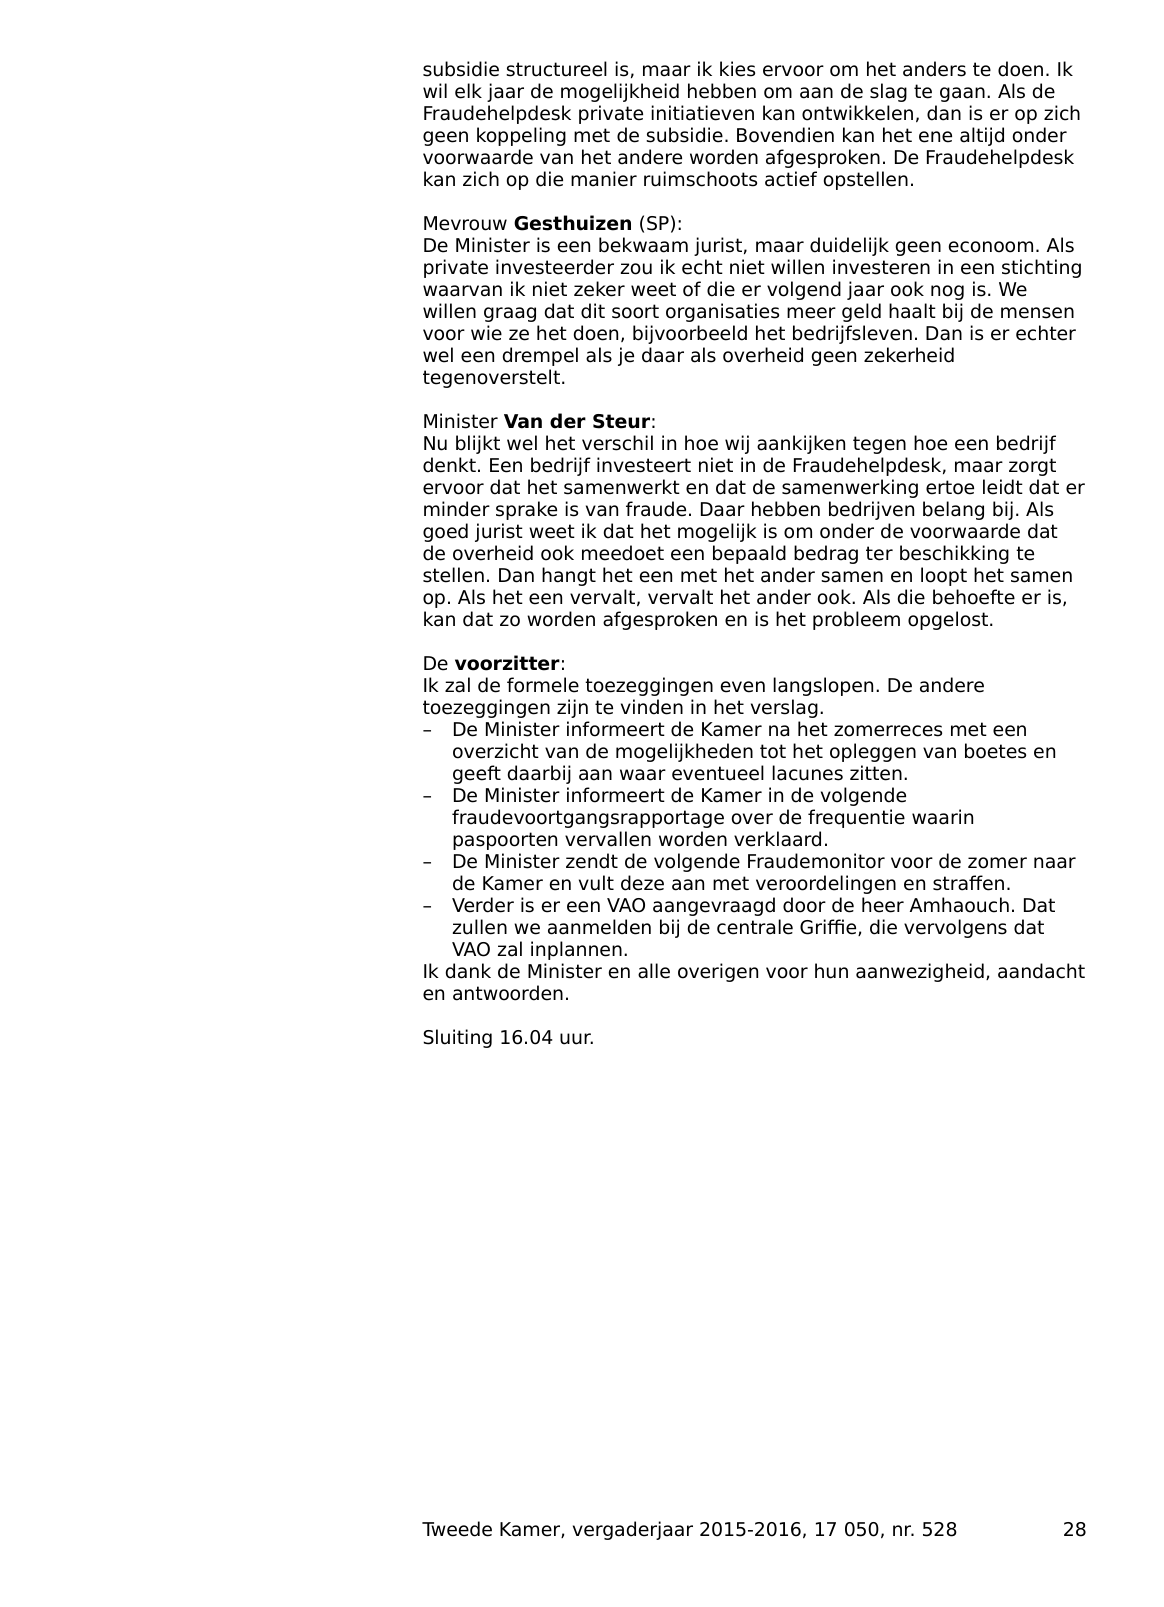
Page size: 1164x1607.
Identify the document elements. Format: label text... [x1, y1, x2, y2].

text Ik dank de Minister en alle overigen voor hun aanwezigheid, aandacht en antwoorden. [422, 961, 1087, 1005]
text De voorzitter: [422, 653, 1087, 675]
text – Verder is er een VAO aangevraagd door de heer Amhaouch. Dat zullen we aanmelden bij de centrale Griffie, die vervolgens dat VAO zal inplannen. [422, 895, 1087, 961]
text Ik zal de formele toezeggingen even langslopen. De andere toezeggingen zijn te vinden in het verslag. [422, 675, 1087, 719]
text Minister Van der Steur: [422, 411, 1087, 433]
text Mevrouw Gesthuizen (SP): [422, 213, 1087, 235]
text Sluiting 16.04 uur. [422, 1027, 1087, 1049]
text – De Minister informeert de Kamer na het zomerreces met een overzicht van de mogelijkheden tot het opleggen van boetes en geeft daarbij aan waar eventueel lacunes zitten. [422, 719, 1087, 785]
text – De Minister informeert de Kamer in de volgende fraudevoortgangsrapportage over de frequentie waarin paspoorten vervallen worden verklaard. [422, 785, 1087, 851]
text subsidie structureel is, maar ik kies ervoor om het anders te doen. Ik wil elk jaar de mogelijkheid hebben om aan de slag te gaan. Als de Fraudehelpdesk private initiatieven kan ontwikkelen, dan is er op zich geen koppeling met de subsidie. Bovendien kan het ene altijd onder voorwaarde van het andere worden afgesproken. De Fraudehelpdesk kan zich op die manier ruimschoots actief opstellen. [422, 59, 1087, 191]
text De Minister is een bekwaam jurist, maar duidelijk geen econoom. Als private investeerder zou ik echt niet willen investeren in een stichting waarvan ik niet zeker weet of die er volgend jaar ook nog is. We willen graag dat dit soort organisaties meer geld haalt bij de mensen voor wie ze het doen, bijvoorbeeld het bedrijfsleven. Dan is er echter wel een drempel als je daar als overheid geen zekerheid tegenoverstelt. [422, 235, 1087, 389]
text Nu blijkt wel het verschil in hoe wij aankijken tegen hoe een bedrijf denkt. Een bedrijf investeert niet in de Fraudehelpdesk, maar zorgt ervoor dat het samenwerkt en dat de samenwerking ertoe leidt dat er minder sprake is van fraude. Daar hebben bedrijven belang bij. Als goed jurist weet ik dat het mogelijk is om onder de voorwaarde dat de overheid ook meedoet een bepaald bedrag ter beschikking te stellen. Dan hangt het een met het ander samen en loopt het samen op. Als het een vervalt, vervalt het ander ook. Als die behoefte er is, kan dat zo worden afgesproken en is het probleem opgelost. [422, 433, 1087, 631]
text – De Minister zendt de volgende Fraudemonitor voor de zomer naar de Kamer en vult deze aan met veroordelingen en straffen. [422, 851, 1087, 895]
